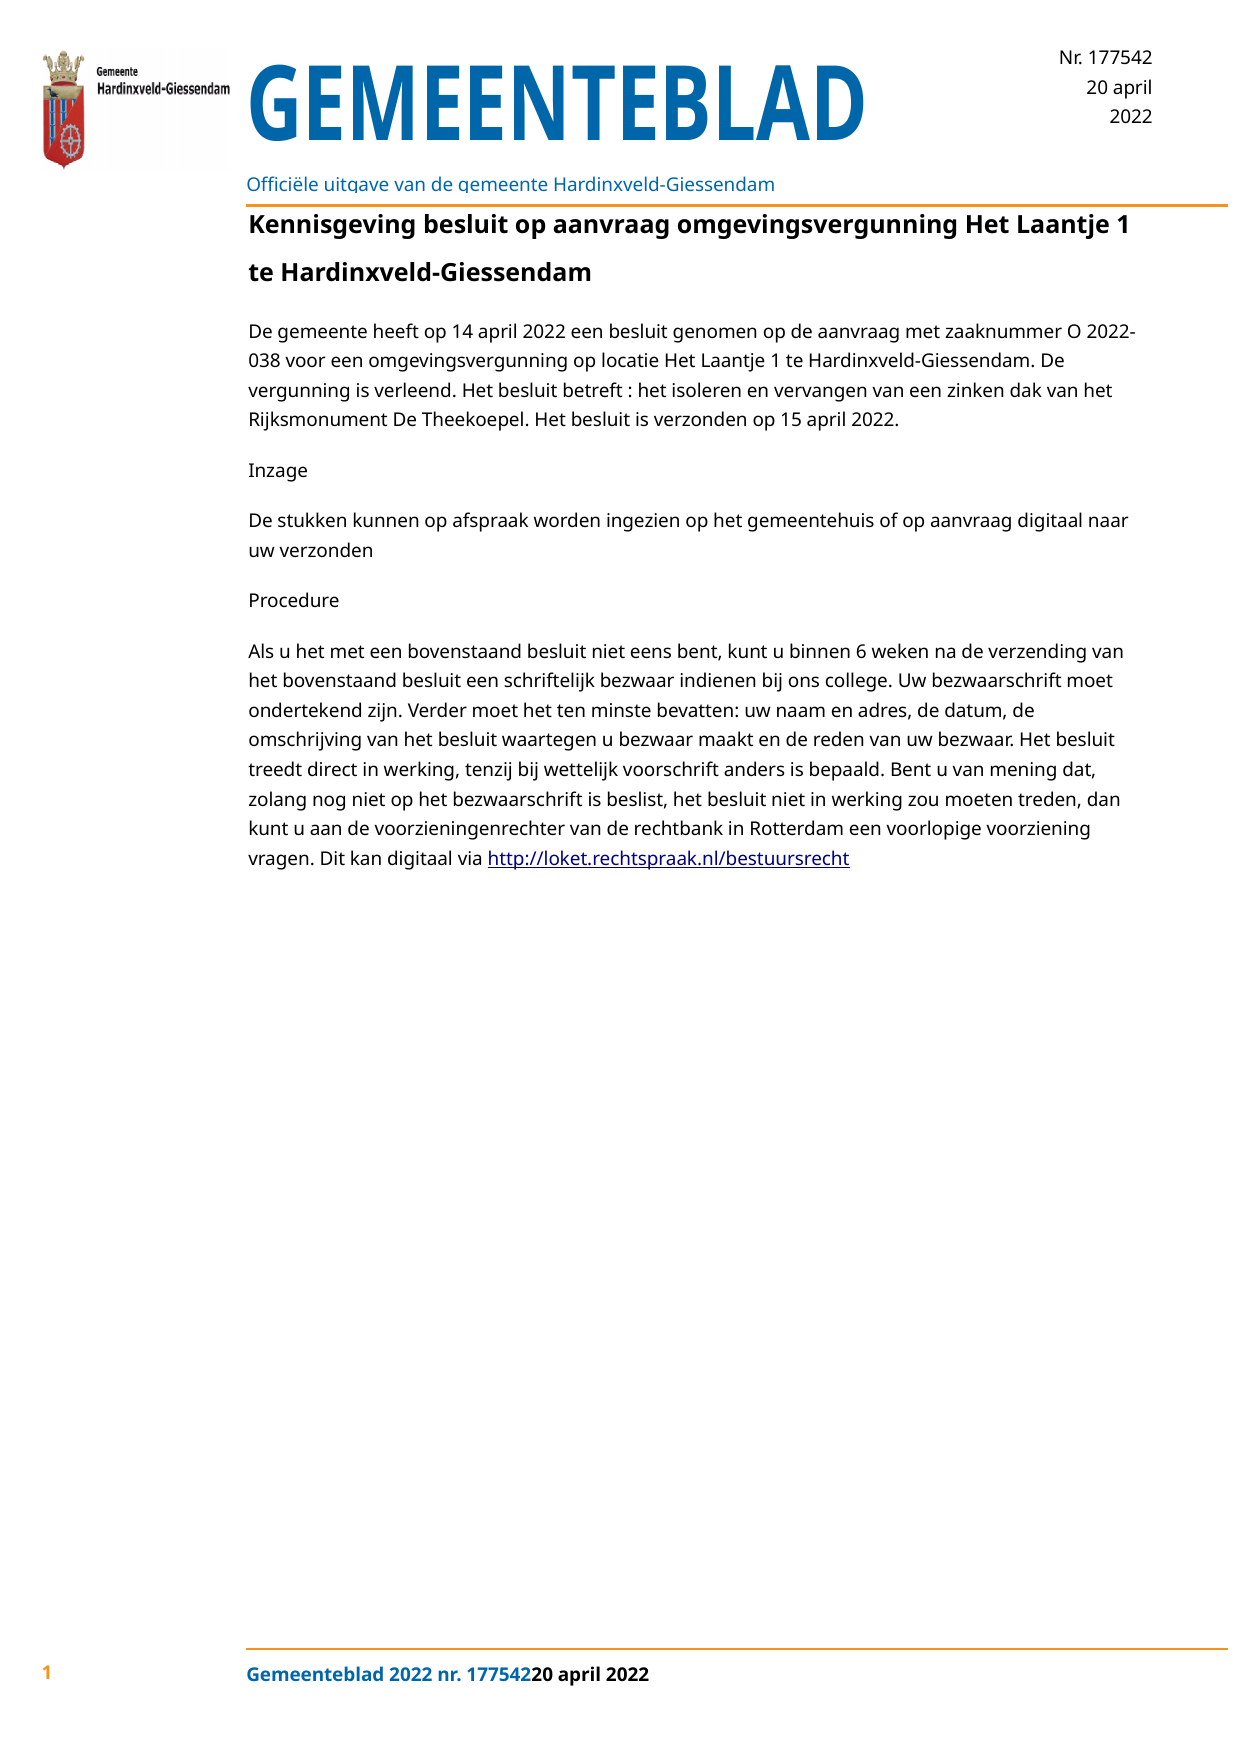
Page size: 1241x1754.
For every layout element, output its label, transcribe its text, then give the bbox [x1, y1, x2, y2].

text De gemeente heeft op 14 april 2022 een besluit genomen op de aanvraag met zaaknummer O 2022-038 voor een omgevingsvergunning op locatie Het Laantje 1 te Hardinxveld-Giessendam. De vergunning is verleend. Het besluit betreft : het isoleren en vervangen van een zinken dak van het Rijksmonument De Theekoepel. Het besluit is verzonden op 15 april 2022. [248, 318, 1152, 432]
text Procedure [248, 587, 1152, 613]
text Kennisgeving besluit op aanvraag omgevingsvergunning Het Laantje 1 te Hardinxveld-Giessendam [248, 207, 1152, 288]
text De stukken kunnen op afspraak worden ingezien op het gemeentehuis of op aanvraag digitaal naar uw verzonden [248, 507, 1152, 563]
text Als u het met een bovenstaand besluit niet eens bent, kunt u binnen 6 weken na de verzending van het bovenstaand besluit een schriftelijk bezwaar indienen bij ons college. Uw bezwaarschrift moet ondertekend zijn. Verder moet het ten minste bevatten: uw naam en adres, de datum, de omschrijving van het besluit waartegen u bezwaar maakt en de reden van uw bezwaar. Het besluit treedt direct in werking, tenzij bij wettelijk voorschrift anders is bepaald. Bent u van mening dat, zolang nog niet op het bezwaarschrift is beslist, het besluit niet in werking zou moeten treden, dan kunt u aan de voorzieningenrechter van de rechtbank in Rotterdam een voorlopige voorziening vragen. Dit kan digitaal via http://loket.rechtspraak.nl/bestuursrecht [248, 638, 1152, 871]
text Inzage [248, 457, 1152, 483]
picture [41, 47, 231, 172]
